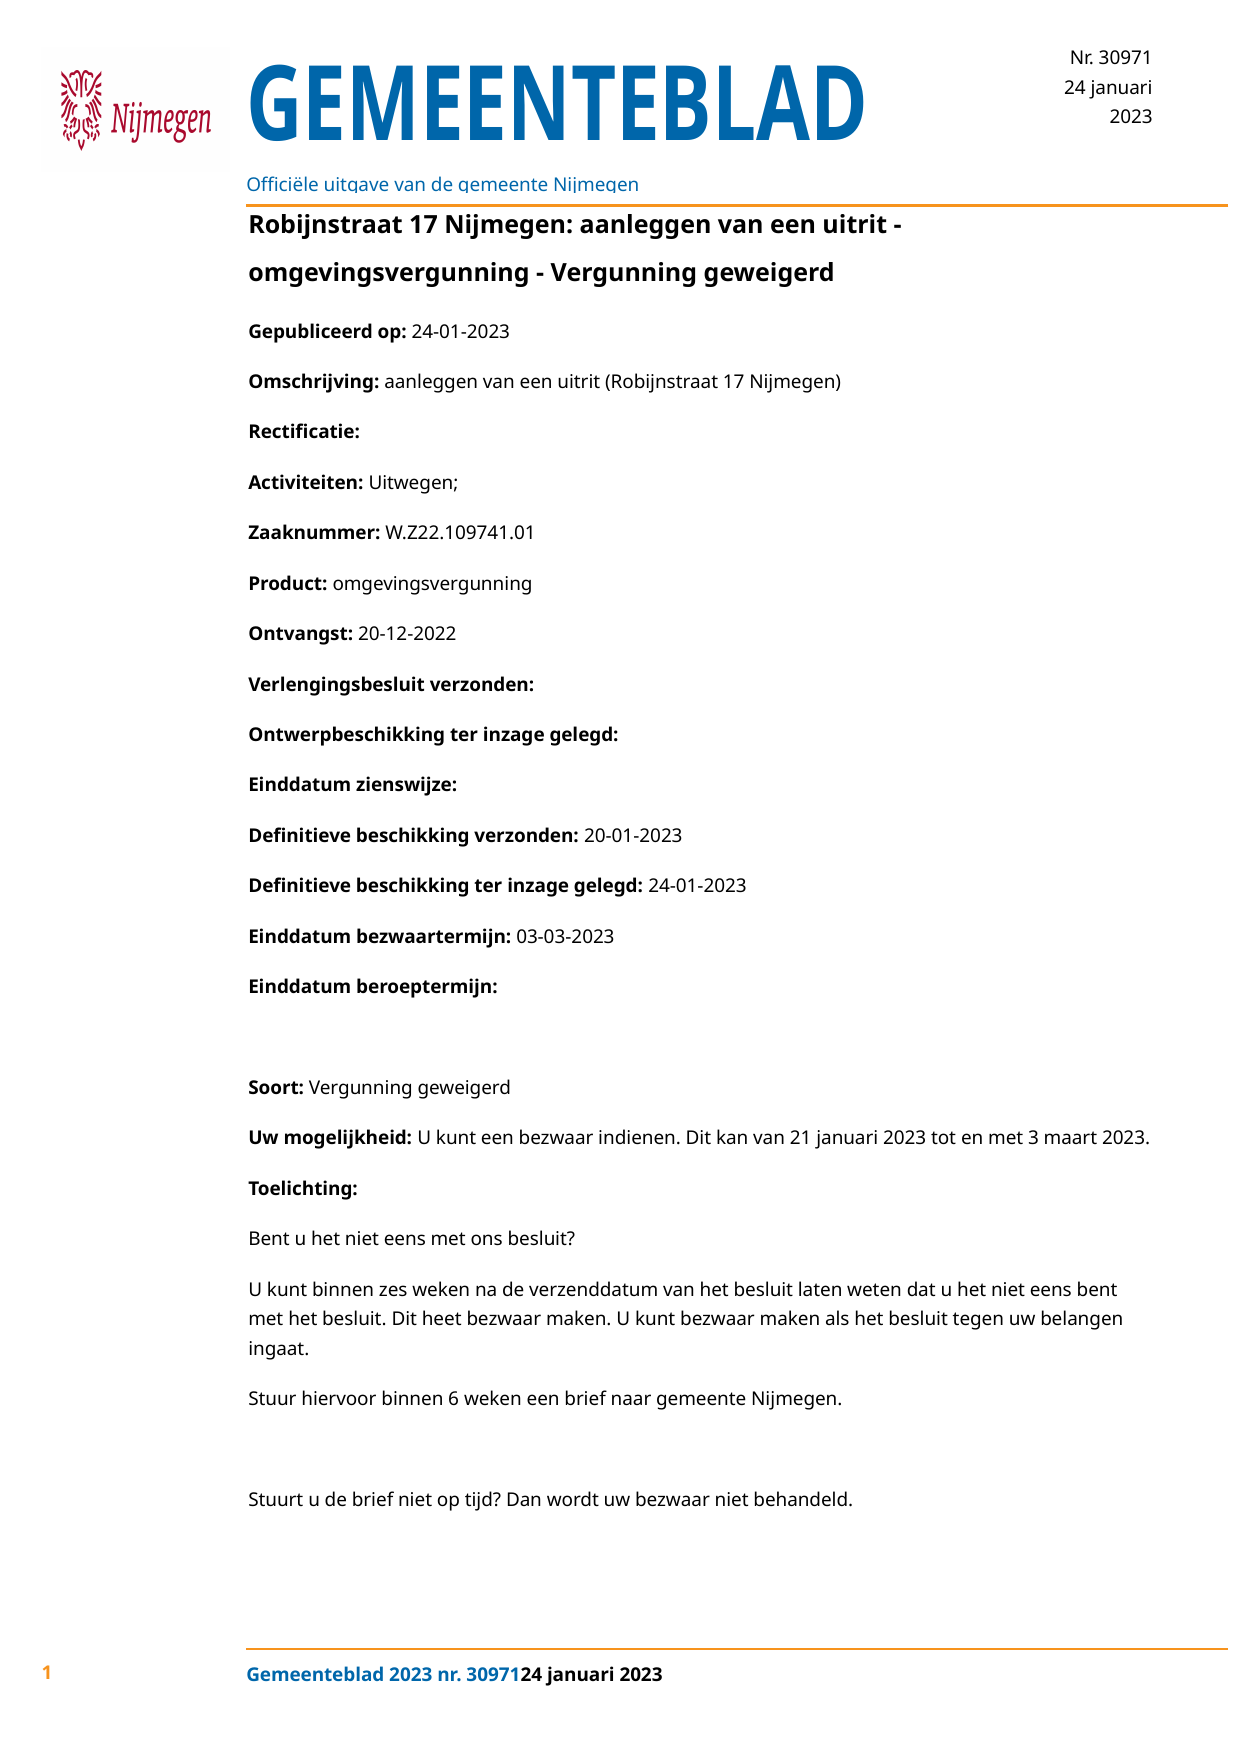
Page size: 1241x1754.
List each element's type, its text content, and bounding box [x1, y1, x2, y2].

text U kunt binnen zes weken na de verzenddatum van het besluit laten weten dat u het niet eens bent met het besluit. Dit heet bezwaar maken. U kunt bezwaar maken als het besluit tegen uw belangen ingaat. [248, 1276, 1152, 1361]
text Zaaknummer: W.Z22.109741.01 [248, 519, 1152, 545]
text Ontvangst: 20-12-2022 [248, 620, 1152, 646]
text Definitieve beschikking ter inzage gelegd: 24-01-2023 [248, 872, 1152, 898]
text Gepubliceerd op: 24-01-2023 [248, 318, 1152, 344]
text Einddatum zienswijze: [248, 772, 1152, 797]
text Toelichting: [248, 1175, 1152, 1201]
text Activiteiten: Uitwegen; [248, 469, 1152, 495]
text Einddatum beroeptermijn: [248, 973, 1152, 999]
text Ontwerpbeschikking ter inzage gelegd: [248, 721, 1152, 747]
text Einddatum bezwaartermijn: 03-03-2023 [248, 923, 1152, 949]
picture [41, 47, 231, 172]
text Product: omgevingsvergunning [248, 570, 1152, 596]
text Verlengingsbesluit verzonden: [248, 671, 1152, 697]
text Soort: Vergunning geweigerd [248, 1074, 1152, 1100]
text Rectificatie: [248, 419, 1152, 444]
text Bent u het niet eens met ons besluit? [248, 1225, 1152, 1251]
text Uw mogelijkheid: U kunt een bezwaar indienen. Dit kan van 21 januari 2023 tot en met 3 maart 2023. [248, 1124, 1152, 1150]
text Stuurt u de brief niet op tijd? Dan wordt uw bezwaar niet behandeld. [248, 1486, 1152, 1512]
text Omschrijving: aanleggen van een uitrit (Robijnstraat 17 Nijmegen) [248, 368, 1152, 394]
text Robijnstraat 17 Nijmegen: aanleggen van een uitrit - omgevingsvergunning - Vergunning geweigerd [248, 207, 1152, 288]
text Stuur hiervoor binnen 6 weken een brief naar gemeente Nijmegen. [248, 1385, 1152, 1411]
text Definitieve beschikking verzonden: 20-01-2023 [248, 822, 1152, 848]
